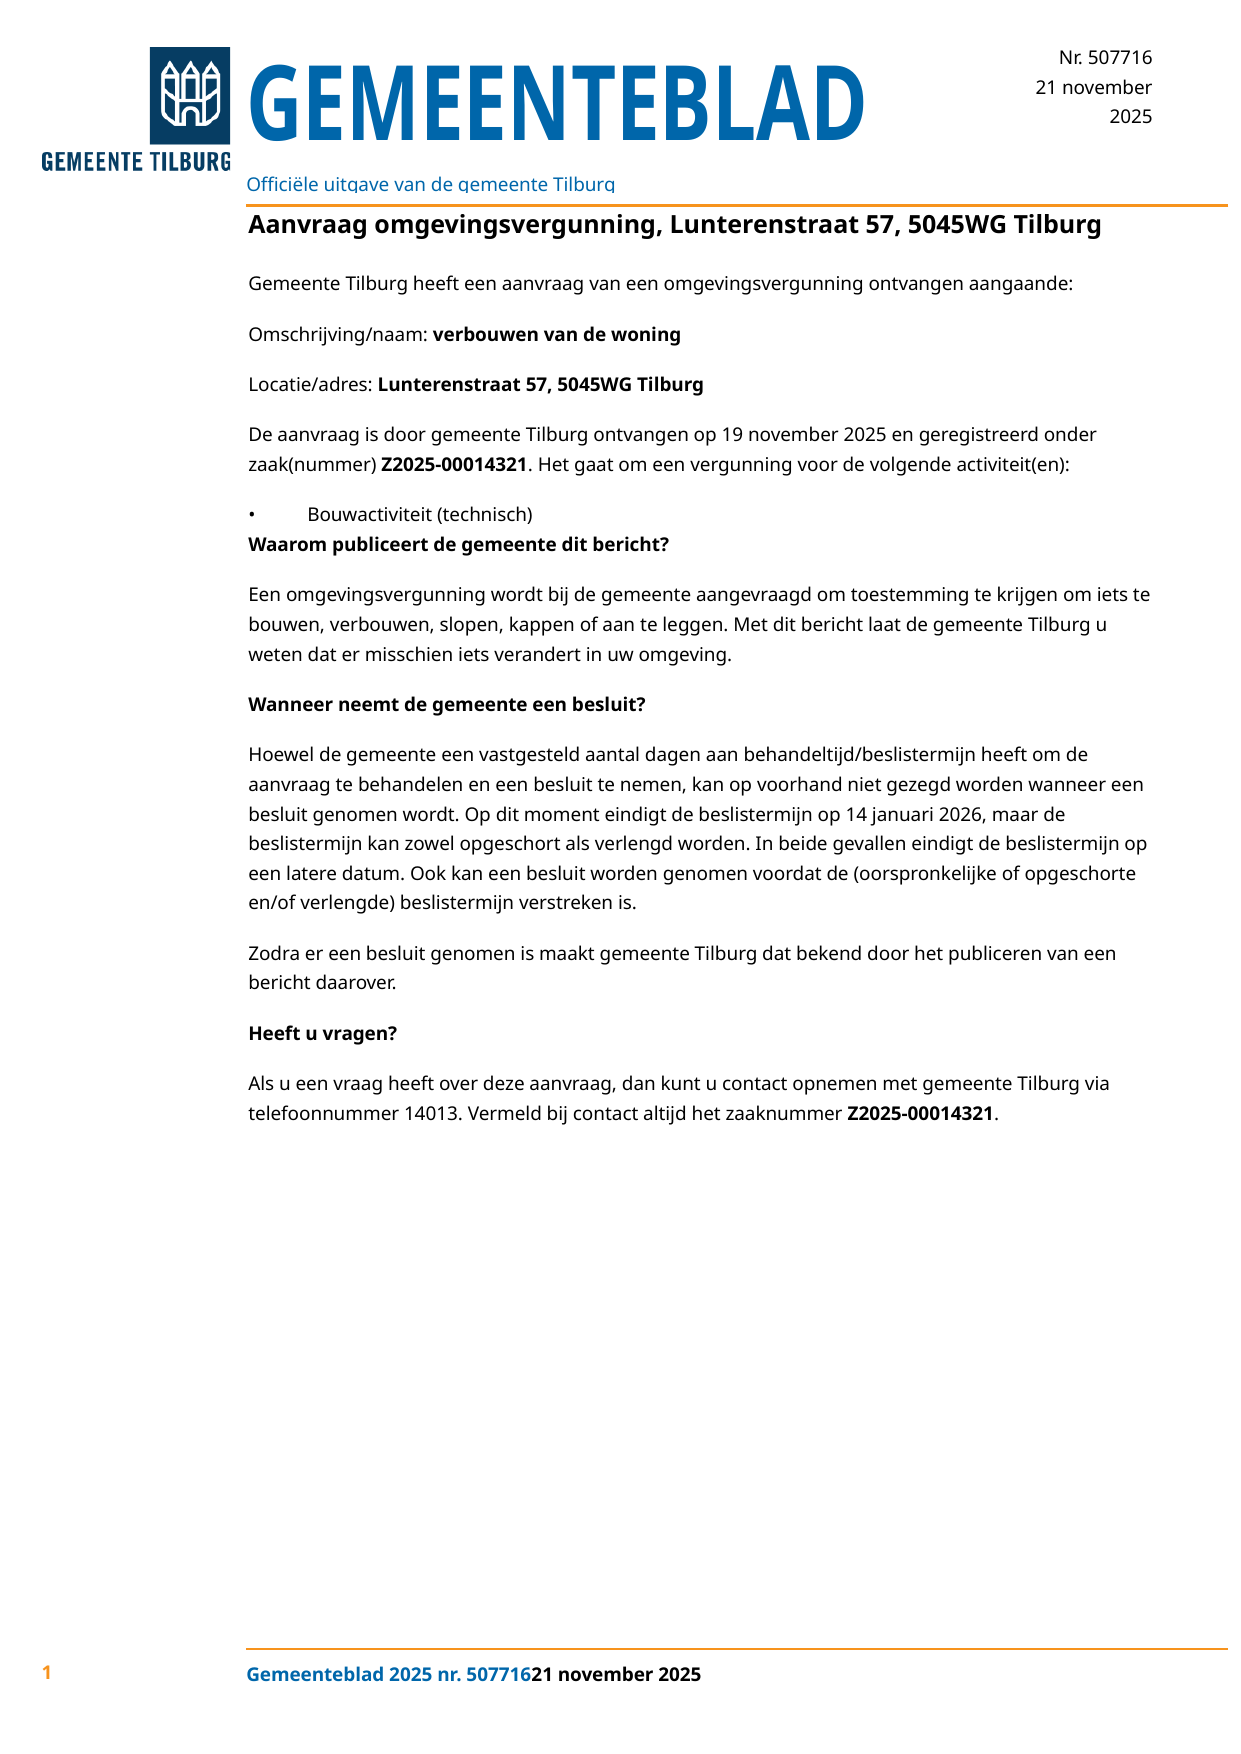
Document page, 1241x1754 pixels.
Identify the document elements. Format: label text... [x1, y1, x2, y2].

text Locatie/adres: Lunterenstraat 57, 5045WG Tilburg [248, 371, 1152, 397]
text Wanneer neemt de gemeente een besluit? [248, 691, 1152, 717]
text Als u een vraag heeft over deze aanvraag, dan kunt u contact opnemen met gemeente Tilburg via telefoonnummer 14013. Vermeld bij contact altijd het zaaknummer Z2025-00014321. [248, 1070, 1152, 1126]
text Een omgevingsvergunning wordt bij de gemeente aangevraagd om toestemming te krijgen om iets te bouwen, verbouwen, slopen, kappen of aan te leggen. Met dit bericht laat de gemeente Tilburg u weten dat er misschien iets verandert in uw omgeving. [248, 582, 1152, 666]
text Zodra er een besluit genomen is maakt gemeente Tilburg dat bekend door het publiceren van een bericht daarover. [248, 940, 1152, 995]
text Heeft u vragen? [248, 1020, 1152, 1046]
text Gemeente Tilburg heeft een aanvraag van een omgevingsvergunning ontvangen aangaande: [248, 270, 1152, 296]
text Waarom publiceert de gemeente dit bericht? [248, 531, 1152, 557]
list Bouwactiviteit (technisch) [248, 502, 1152, 527]
text Omschrijving/naam: verbouwen van de woning [248, 321, 1152, 346]
picture [41, 47, 231, 172]
text De aanvraag is door gemeente Tilburg ontvangen op 19 november 2025 en geregistreerd onder zaak(nummer) Z2025-00014321. Het gaat om een vergunning voor de volgende activiteit(en): [248, 422, 1152, 477]
text Hoewel de gemeente een vastgesteld aantal dagen aan behandeltijd/beslistermijn heeft om de aanvraag te behandelen en een besluit te nemen, kan op voorhand niet gezegd worden wanneer een besluit genomen wordt. Op dit moment eindigt de beslistermijn op 14 januari 2026, maar de beslistermijn kan zowel opgeschort als verlengd worden. In beide gevallen eindigt de beslistermijn op een latere datum. Ook kan een besluit worden genomen voordat de (oorspronkelijke of opgeschorte en/of verlengde) beslistermijn verstreken is. [248, 742, 1152, 915]
text Aanvraag omgevingsvergunning, Lunterenstraat 57, 5045WG Tilburg [248, 207, 1152, 241]
